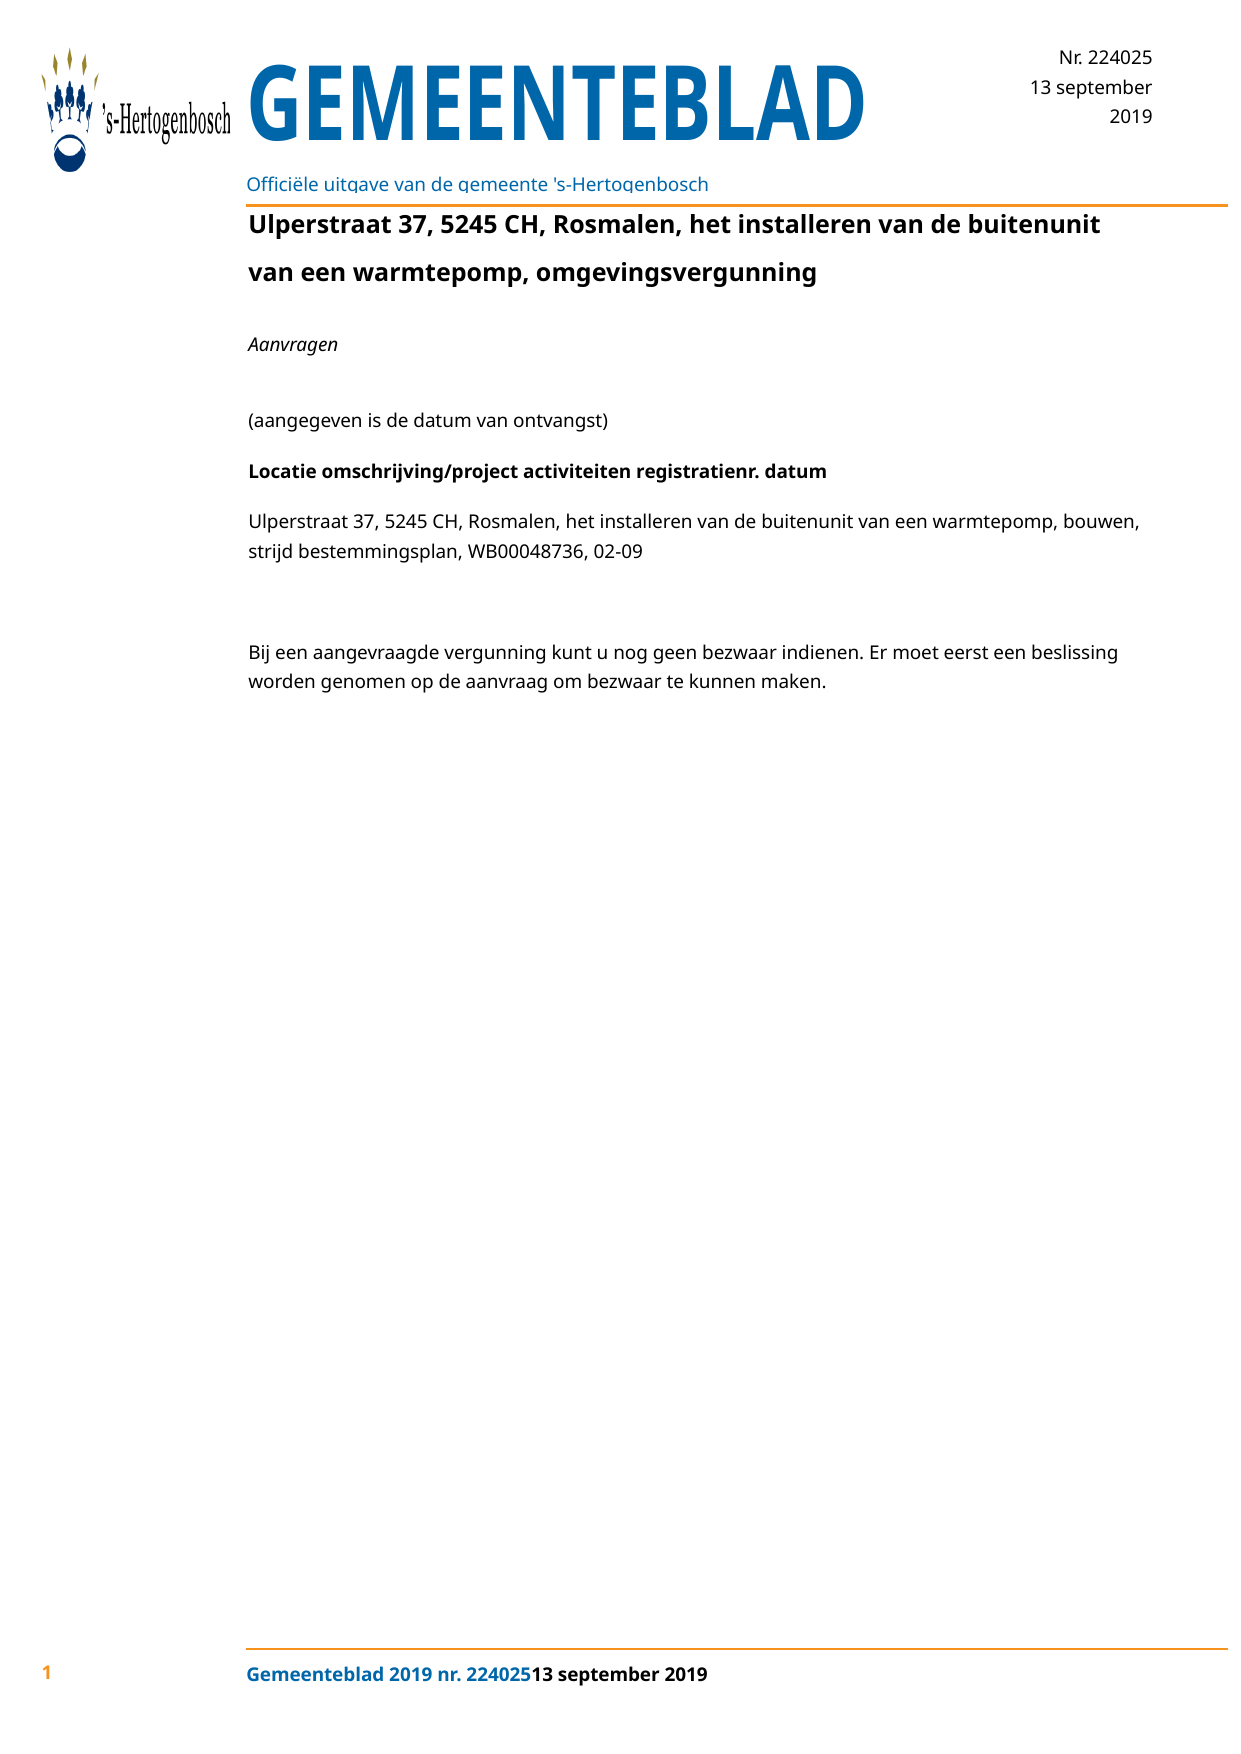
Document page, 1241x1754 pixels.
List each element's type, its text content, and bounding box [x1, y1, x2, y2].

text Bij een aangevraagde vergunning kunt u nog geen bezwaar indienen. Er moet eerst een beslissing worden genomen op de aanvraag om bezwaar te kunnen maken. [248, 639, 1152, 694]
text Locatie omschrijving/project activiteiten registratienr. datum [248, 458, 1152, 484]
picture [41, 47, 231, 172]
text Ulperstraat 37, 5245 CH, Rosmalen, het installeren van de buitenunit van een warmtepomp, omgevingsvergunning [248, 207, 1152, 288]
text (aangegeven is de datum van ontvangst) [248, 408, 1152, 433]
text Ulperstraat 37, 5245 CH, Rosmalen, het installeren van de buitenunit van een warmtepomp, bouwen, strijd bestemmingsplan, WB00048736, 02-09 [248, 508, 1152, 564]
text Aanvragen [248, 331, 1152, 357]
